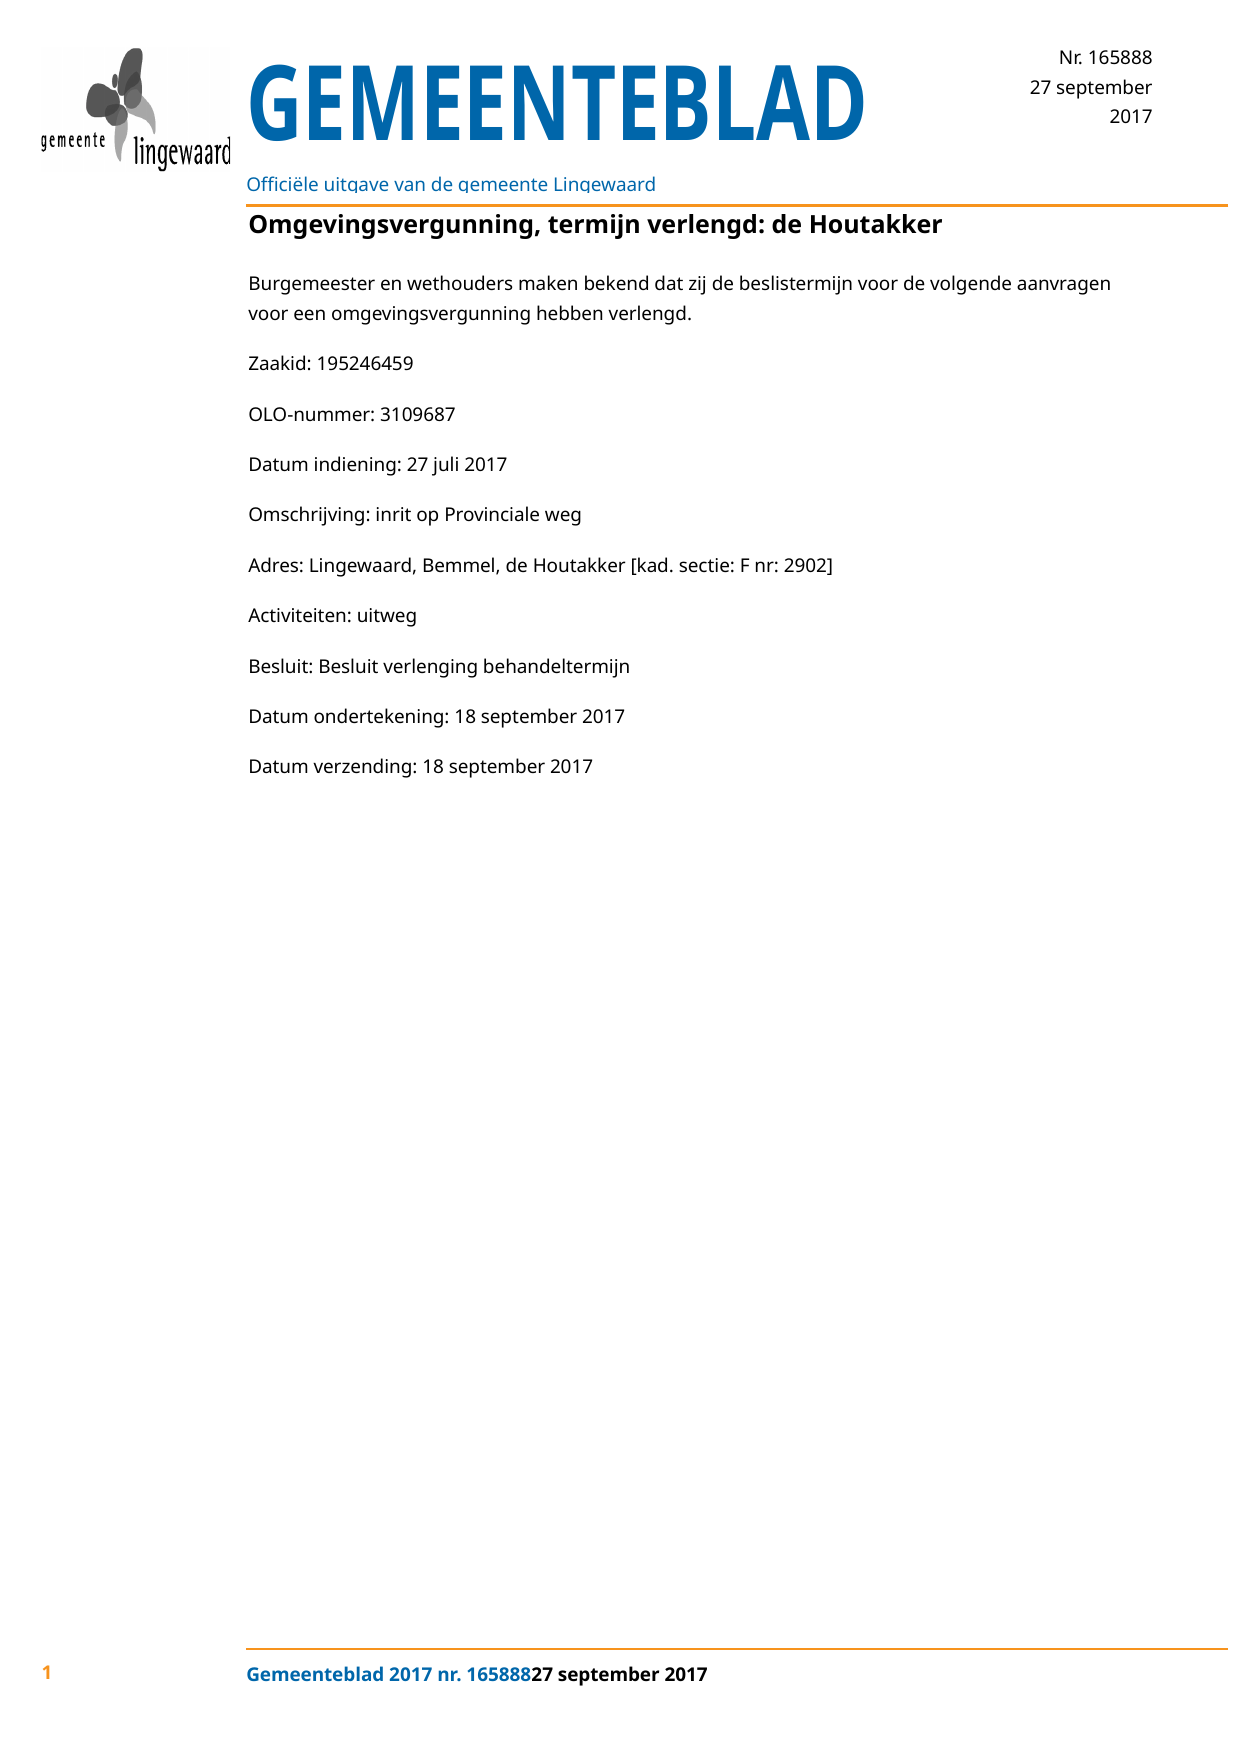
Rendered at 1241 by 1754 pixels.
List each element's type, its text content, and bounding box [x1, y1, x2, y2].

text Zaakid: 195246459 [248, 350, 1152, 376]
text Omschrijving: inrit op Provinciale weg [248, 502, 1152, 527]
text Datum ondertekening: 18 september 2017 [248, 703, 1152, 729]
text Datum indiening: 27 juli 2017 [248, 451, 1152, 477]
text Datum verzending: 18 september 2017 [248, 754, 1152, 779]
text Activiteiten: uitweg [248, 602, 1152, 628]
text Adres: Lingewaard, Bemmel, de Houtakker [kad. sectie: F nr: 2902] [248, 552, 1152, 578]
picture [41, 47, 231, 172]
text OLO-nummer: 3109687 [248, 401, 1152, 426]
text Omgevingsvergunning, termijn verlengd: de Houtakker [248, 207, 1152, 241]
text Burgemeester en wethouders maken bekend dat zij de beslistermijn voor de volgende aanvragen voor een omgevingsvergunning hebben verlengd. [248, 270, 1152, 326]
text Besluit: Besluit verlenging behandeltermijn [248, 653, 1152, 678]
